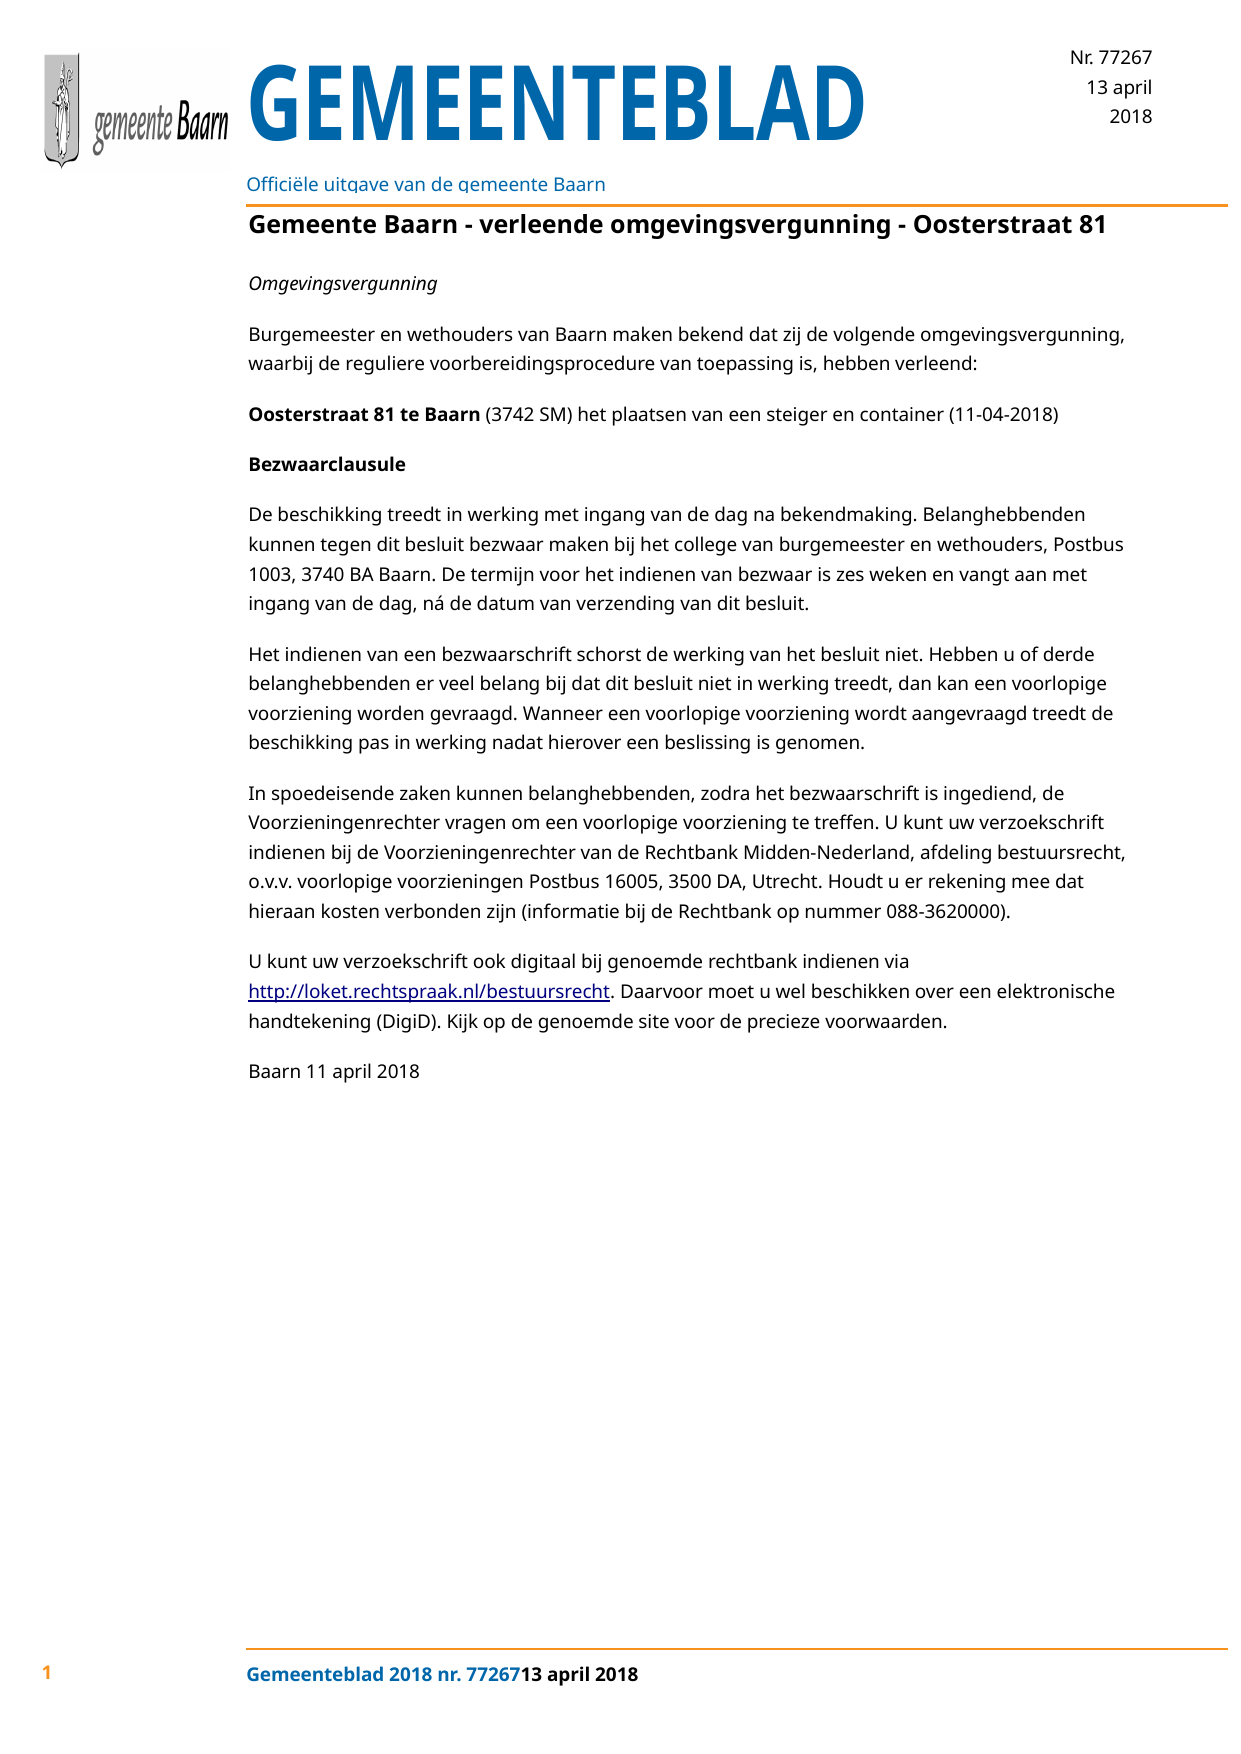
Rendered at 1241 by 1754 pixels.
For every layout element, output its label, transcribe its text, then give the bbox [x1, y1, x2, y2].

text U kunt uw verzoekschrift ook digitaal bij genoemde rechtbank indienen via http://loket.rechtspraak.nl/bestuursrecht. Daarvoor moet u wel beschikken over een elektronische handtekening (DigiD). Kijk op de genoemde site voor de precieze voorwaarden. [248, 949, 1152, 1033]
text Het indienen van een bezwaarschrift schorst de werking van het besluit niet. Hebben u of derde belanghebbenden er veel belang bij dat dit besluit niet in werking treedt, dan kan een voorlopige voorziening worden gevraagd. Wanneer een voorlopige voorziening wordt aangevraagd treedt de beschikking pas in werking nadat hierover een beslissing is genomen. [248, 641, 1152, 755]
text In spoedeisende zaken kunnen belanghebbenden, zodra het bezwaarschrift is ingediend, de Voorzieningenrechter vragen om een voorlopige voorziening te treffen. U kunt uw verzoekschrift indienen bij de Voorzieningenrechter van de Rechtbank Midden-Nederland, afdeling bestuursrecht, o.v.v. voorlopige voorzieningen Postbus 16005, 3500 DA, Utrecht. Houdt u er rekening mee dat hieraan kosten verbonden zijn (informatie bij de Rechtbank op nummer 088-3620000). [248, 780, 1152, 924]
text Oosterstraat 81 te Baarn (3742 SM) het plaatsen van een steiger en container (11-04-2018) [248, 401, 1152, 426]
text Omgevingsvergunning [248, 270, 1152, 296]
text Baarn 11 april 2018 [248, 1058, 1152, 1084]
text Burgemeester en wethouders van Baarn maken bekend dat zij de volgende omgevingsvergunning, waarbij de reguliere voorbereidingsprocedure van toepassing is, hebben verleend: [248, 321, 1152, 376]
text Bezwaarclausule [248, 451, 1152, 477]
picture [41, 47, 231, 172]
text Gemeente Baarn - verleende omgevingsvergunning - Oosterstraat 81 [248, 207, 1152, 241]
text De beschikking treedt in werking met ingang van de dag na bekendmaking. Belanghebbenden kunnen tegen dit besluit bezwaar maken bij het college van burgemeester en wethouders, Postbus 1003, 3740 BA Baarn. De termijn voor het indienen van bezwaar is zes weken en vangt aan met ingang van de dag, ná de datum van verzending van dit besluit. [248, 502, 1152, 616]
